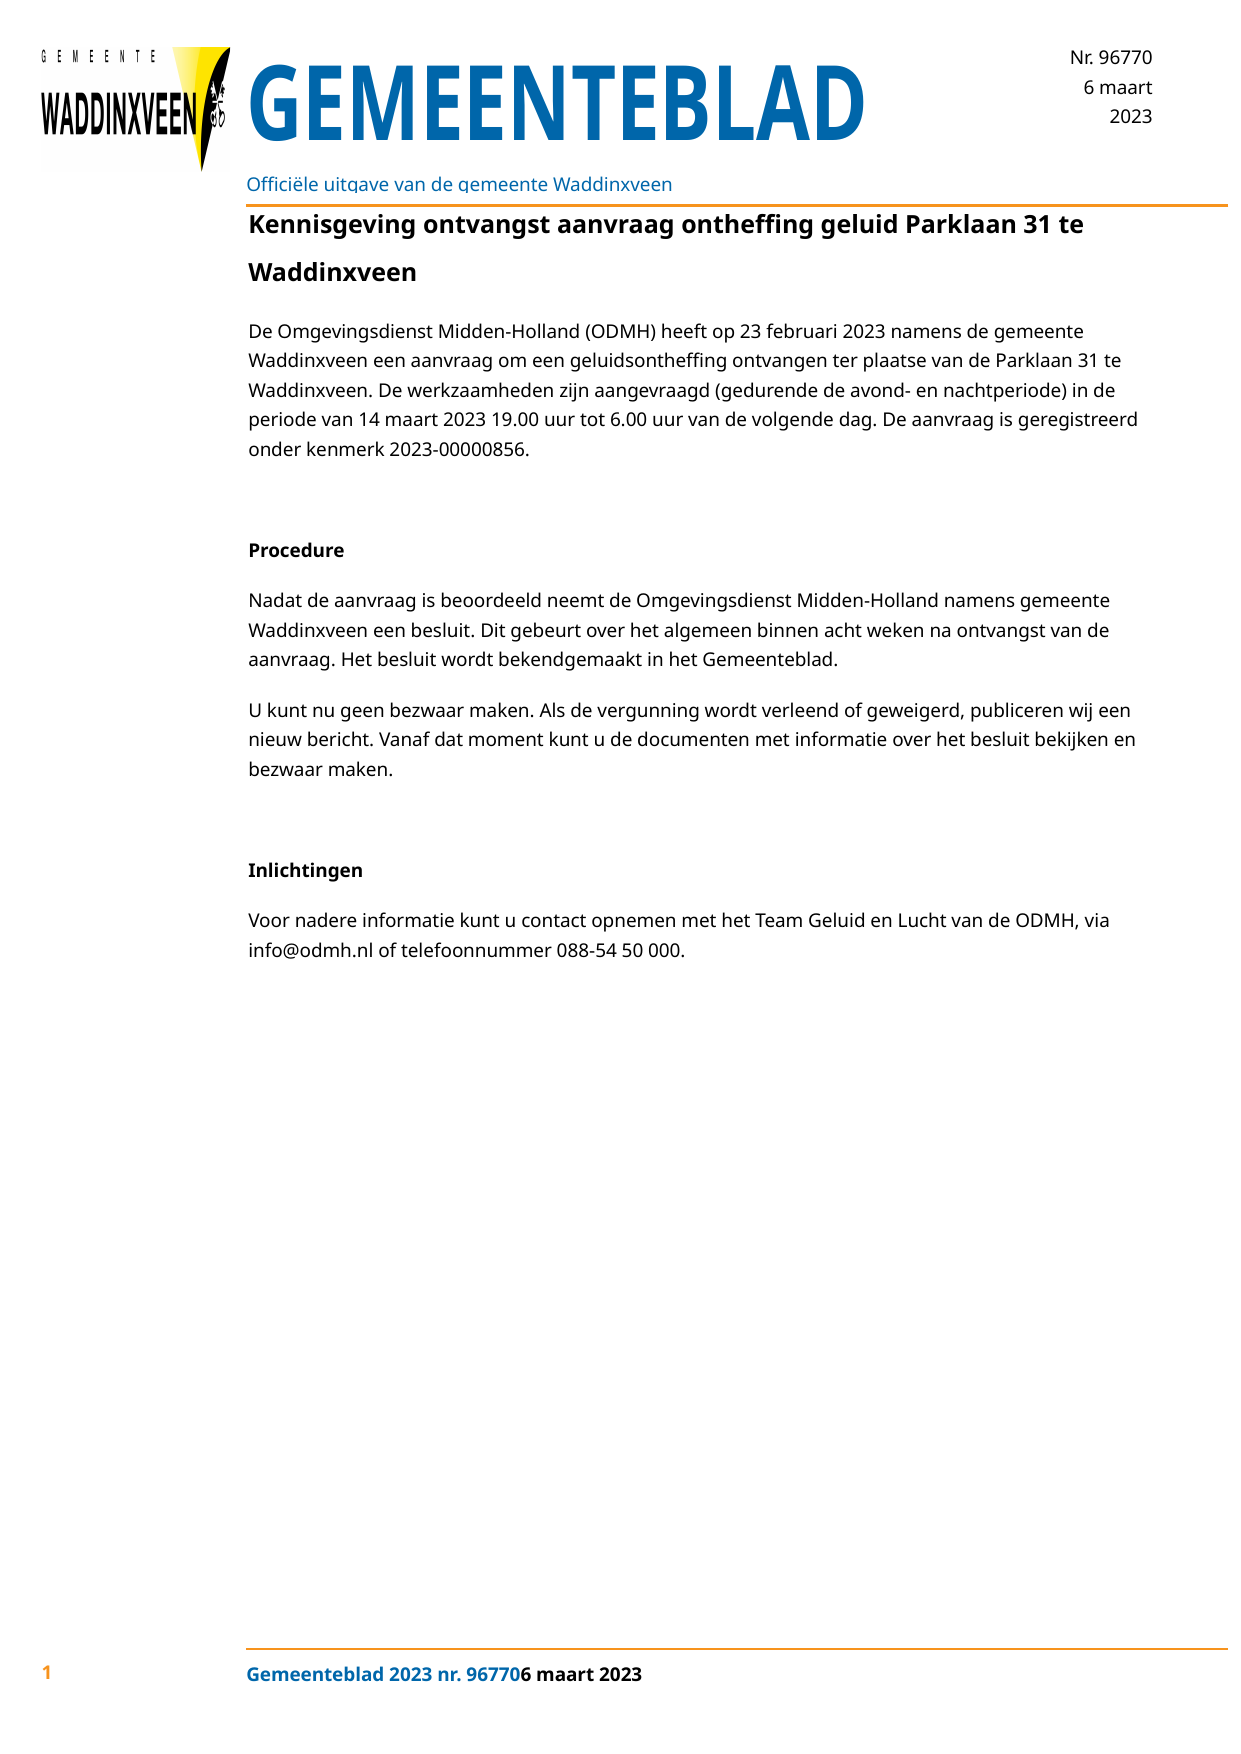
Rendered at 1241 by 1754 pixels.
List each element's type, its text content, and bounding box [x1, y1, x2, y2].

text Procedure [248, 537, 1152, 563]
picture [41, 47, 231, 172]
text Nadat de aanvraag is beoordeeld neemt de Omgevingsdienst Midden-Holland namens gemeente Waddinxveen een besluit. Dit gebeurt over het algemeen binnen acht weken na ontvangst van de aanvraag. Het besluit wordt bekendgemaakt in het Gemeenteblad. [248, 587, 1152, 672]
text De Omgevingsdienst Midden-Holland (ODMH) heeft op 23 februari 2023 namens de gemeente Waddinxveen een aanvraag om een geluidsontheffing ontvangen ter plaatse van de Parklaan 31 te Waddinxveen. De werkzaamheden zijn aangevraagd (gedurende de avond- en nachtperiode) in de periode van 14 maart 2023 19.00 uur tot 6.00 uur van de volgende dag. De aanvraag is geregistreerd onder kenmerk 2023-00000856. [248, 318, 1152, 462]
text Inlichtingen [248, 857, 1152, 883]
text U kunt nu geen bezwaar maken. Als de vergunning wordt verleend of geweigerd, publiceren wij een nieuw bericht. Vanaf dat moment kunt u de documenten met informatie over het besluit bekijken en bezwaar maken. [248, 697, 1152, 782]
text Kennisgeving ontvangst aanvraag ontheffing geluid Parklaan 31 te Waddinxveen [248, 207, 1152, 288]
text Voor nadere informatie kunt u contact opnemen met het Team Geluid en Lucht van de ODMH, via info@odmh.nl of telefoonnummer 088-54 50 000. [248, 907, 1152, 963]
